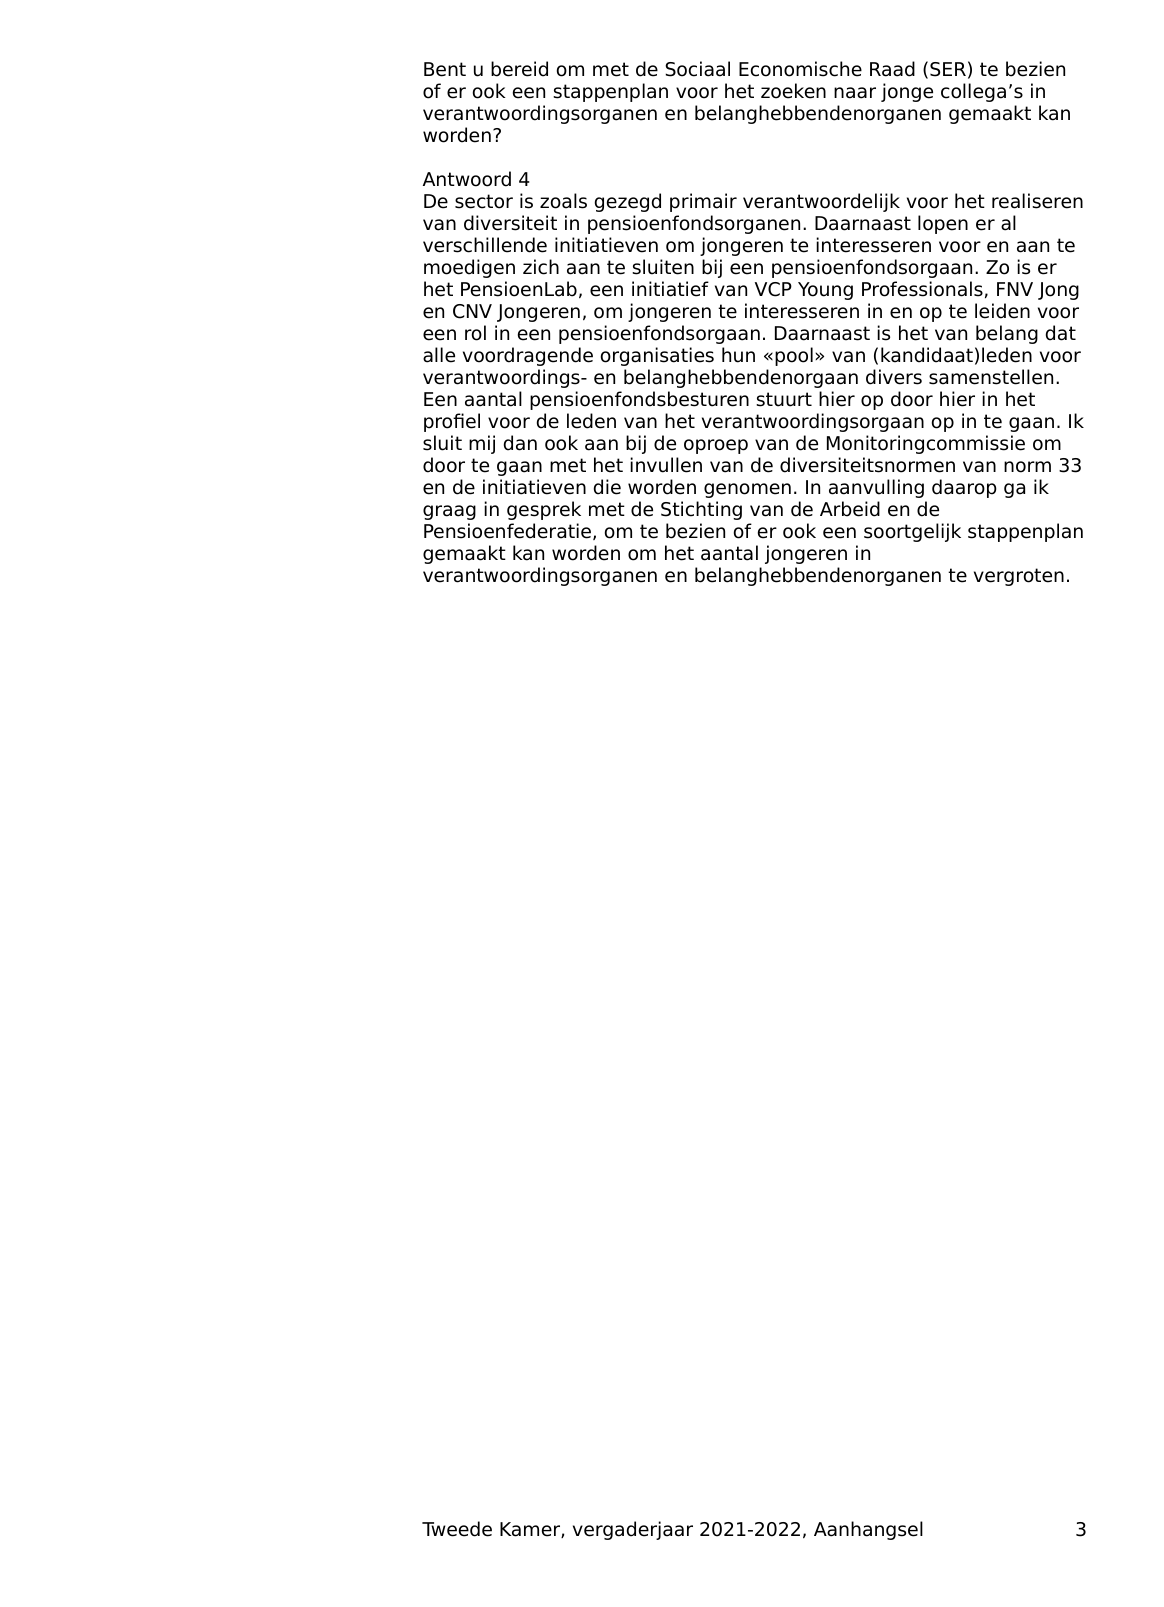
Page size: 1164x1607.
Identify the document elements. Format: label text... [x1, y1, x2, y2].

text Bent u bereid om met de Sociaal Economische Raad (SER) te bezien of er ook een stappenplan voor het zoeken naar jonge collega’s in verantwoordingsorganen en belanghebbendenorganen gemaakt kan worden? [422, 59, 1087, 147]
text Antwoord 4 [422, 169, 1087, 191]
text De sector is zoals gezegd primair verantwoordelijk voor het realiseren van diversiteit in pensioenfondsorganen. Daarnaast lopen er al verschillende initiatieven om jongeren te interesseren voor en aan te moedigen zich aan te sluiten bij een pensioenfondsorgaan. Zo is er het PensioenLab, een initiatief van VCP Young Professionals, FNV Jong en CNV Jongeren, om jongeren te interesseren in en op te leiden voor een rol in een pensioenfondsorgaan. Daarnaast is het van belang dat alle voordragende organisaties hun «pool» van (kandidaat)leden voor verantwoordings- en belanghebbendenorgaan divers samenstellen. Een aantal pensioenfondsbesturen stuurt hier op door hier in het profiel voor de leden van het verantwoordingsorgaan op in te gaan. Ik sluit mij dan ook aan bij de oproep van de Monitoringcommissie om door te gaan met het invullen van de diversiteitsnormen van norm 33 en de initiatieven die worden genomen. In aanvulling daarop ga ik graag in gesprek met de Stichting van de Arbeid en de Pensioenfederatie, om te bezien of er ook een soortgelijk stappenplan gemaakt kan worden om het aantal jongeren in verantwoordingsorganen en belanghebbendenorganen te vergroten. [422, 191, 1087, 587]
